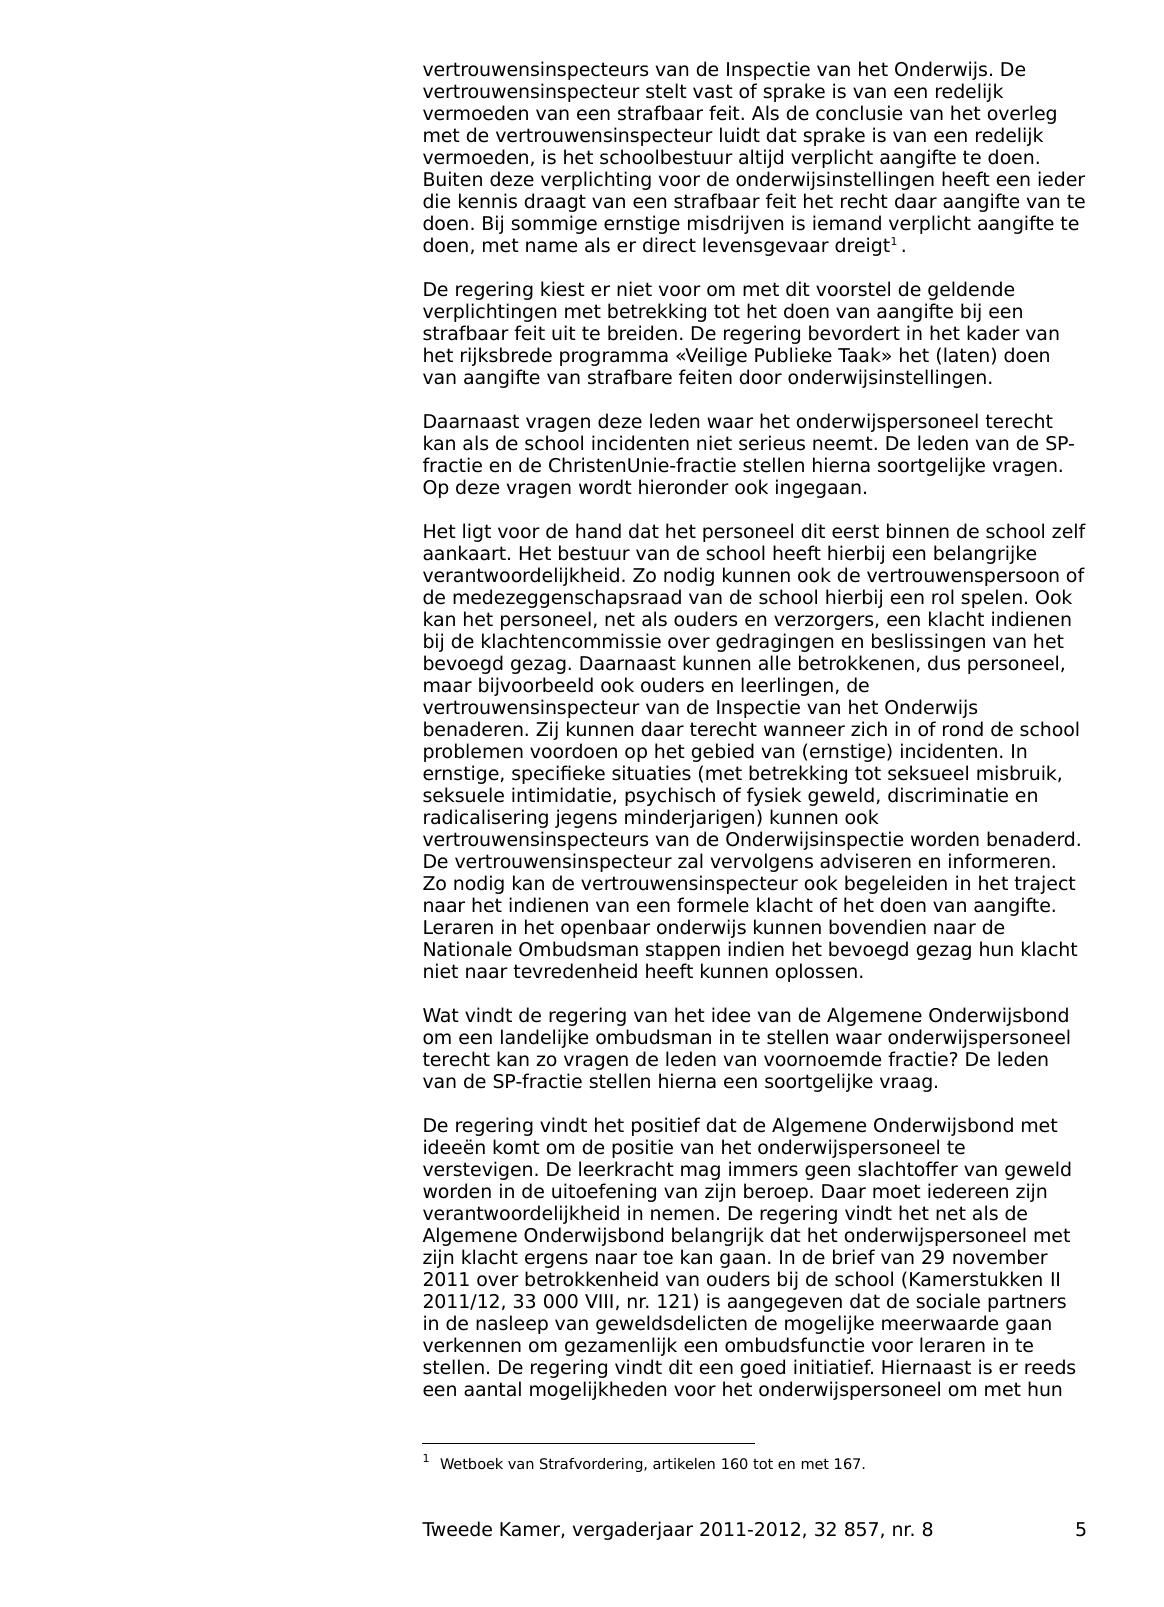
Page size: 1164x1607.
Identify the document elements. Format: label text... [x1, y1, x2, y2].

text Het ligt voor de hand dat het personeel dit eerst binnen de school zelf aankaart. Het bestuur van de school heeft hierbij een belangrijke verantwoordelijkheid. Zo nodig kunnen ook de vertrouwenspersoon of de medezeggenschapsraad van de school hierbij een rol spelen. Ook kan het personeel, net als ouders en verzorgers, een klacht indienen bij de klachtencommissie over gedragingen en beslissingen van het bevoegd gezag. Daarnaast kunnen alle betrokkenen, dus personeel, maar bijvoorbeeld ook ouders en leerlingen, de vertrouwensinspecteur van de Inspectie van het Onderwijs benaderen. Zij kunnen daar terecht wanneer zich in of rond de school problemen voordoen op het gebied van (ernstige) incidenten. In ernstige, specifieke situaties (met betrekking tot seksueel misbruik, seksuele intimidatie, psychisch of fysiek geweld, discriminatie en radicalisering jegens minderjarigen) kunnen ook vertrouwensinspecteurs van de Onderwijsinspectie worden benaderd. De vertrouwensinspecteur zal vervolgens adviseren en informeren. Zo nodig kan de vertrouwensinspecteur ook begeleiden in het traject naar het indienen van een formele klacht of het doen van aangifte. Leraren in het openbaar onderwijs kunnen bovendien naar de Nationale Ombudsman stappen indien het bevoegd gezag hun klacht niet naar tevredenheid heeft kunnen oplossen. [422, 521, 1087, 983]
text Wetboek van Strafvordering, artikelen 160 tot en met 167. [422, 1452, 1087, 1474]
text Daarnaast vragen deze leden waar het onderwijspersoneel terecht kan als de school incidenten niet serieus neemt. De leden van de SP-fractie en de ChristenUnie-fractie stellen hierna soortgelijke vragen. Op deze vragen wordt hieronder ook ingegaan. [422, 411, 1087, 499]
text De regering kiest er niet voor om met dit voorstel de geldende verplichtingen met betrekking tot het doen van aangifte bij een strafbaar feit uit te breiden. De regering bevordert in het kader van het rijksbrede programma «Veilige Publieke Taak» het (laten) doen van aangifte van strafbare feiten door onderwijsinstellingen. [422, 279, 1087, 389]
text Wat vindt de regering van het idee van de Algemene Onderwijsbond om een landelijke ombudsman in te stellen waar onderwijspersoneel terecht kan zo vragen de leden van voornoemde fractie? De leden van de SP-fractie stellen hierna een soortgelijke vraag. [422, 1005, 1087, 1093]
text vertrouwensinspecteurs van de Inspectie van het Onderwijs. De vertrouwensinspecteur stelt vast of sprake is van een redelijk vermoeden van een strafbaar feit. Als de conclusie van het overleg met de vertrouwensinspecteur luidt dat sprake is van een redelijk vermoeden, is het schoolbestuur altijd verplicht aangifte te doen. Buiten deze verplichting voor de onderwijsinstellingen heeft een ieder die kennis draagt van een strafbaar feit het recht daar aangifte van te doen. Bij sommige ernstige misdrijven is iemand verplicht aangifte te doen, met name als er direct levensgevaar dreigt. [422, 59, 1087, 257]
text De regering vindt het positief dat de Algemene Onderwijsbond met ideeën komt om de positie van het onderwijspersoneel te verstevigen. De leerkracht mag immers geen slachtoffer van geweld worden in de uitoefening van zijn beroep. Daar moet iedereen zijn verantwoordelijkheid in nemen. De regering vindt het net als de Algemene Onderwijsbond belangrijk dat het onderwijspersoneel met zijn klacht ergens naar toe kan gaan. In de brief van 29 november 2011 over betrokkenheid van ouders bij de school (Kamerstukken II 2011/12, 33 000 VIII, nr. 121) is aangegeven dat de sociale partners in de nasleep van geweldsdelicten de mogelijke meerwaarde gaan verkennen om gezamenlijk een ombudsfunctie voor leraren in te stellen. De regering vindt dit een goed initiatief. Hiernaast is er reeds een aantal mogelijkheden voor het onderwijspersoneel om met hun [422, 1115, 1087, 1401]
